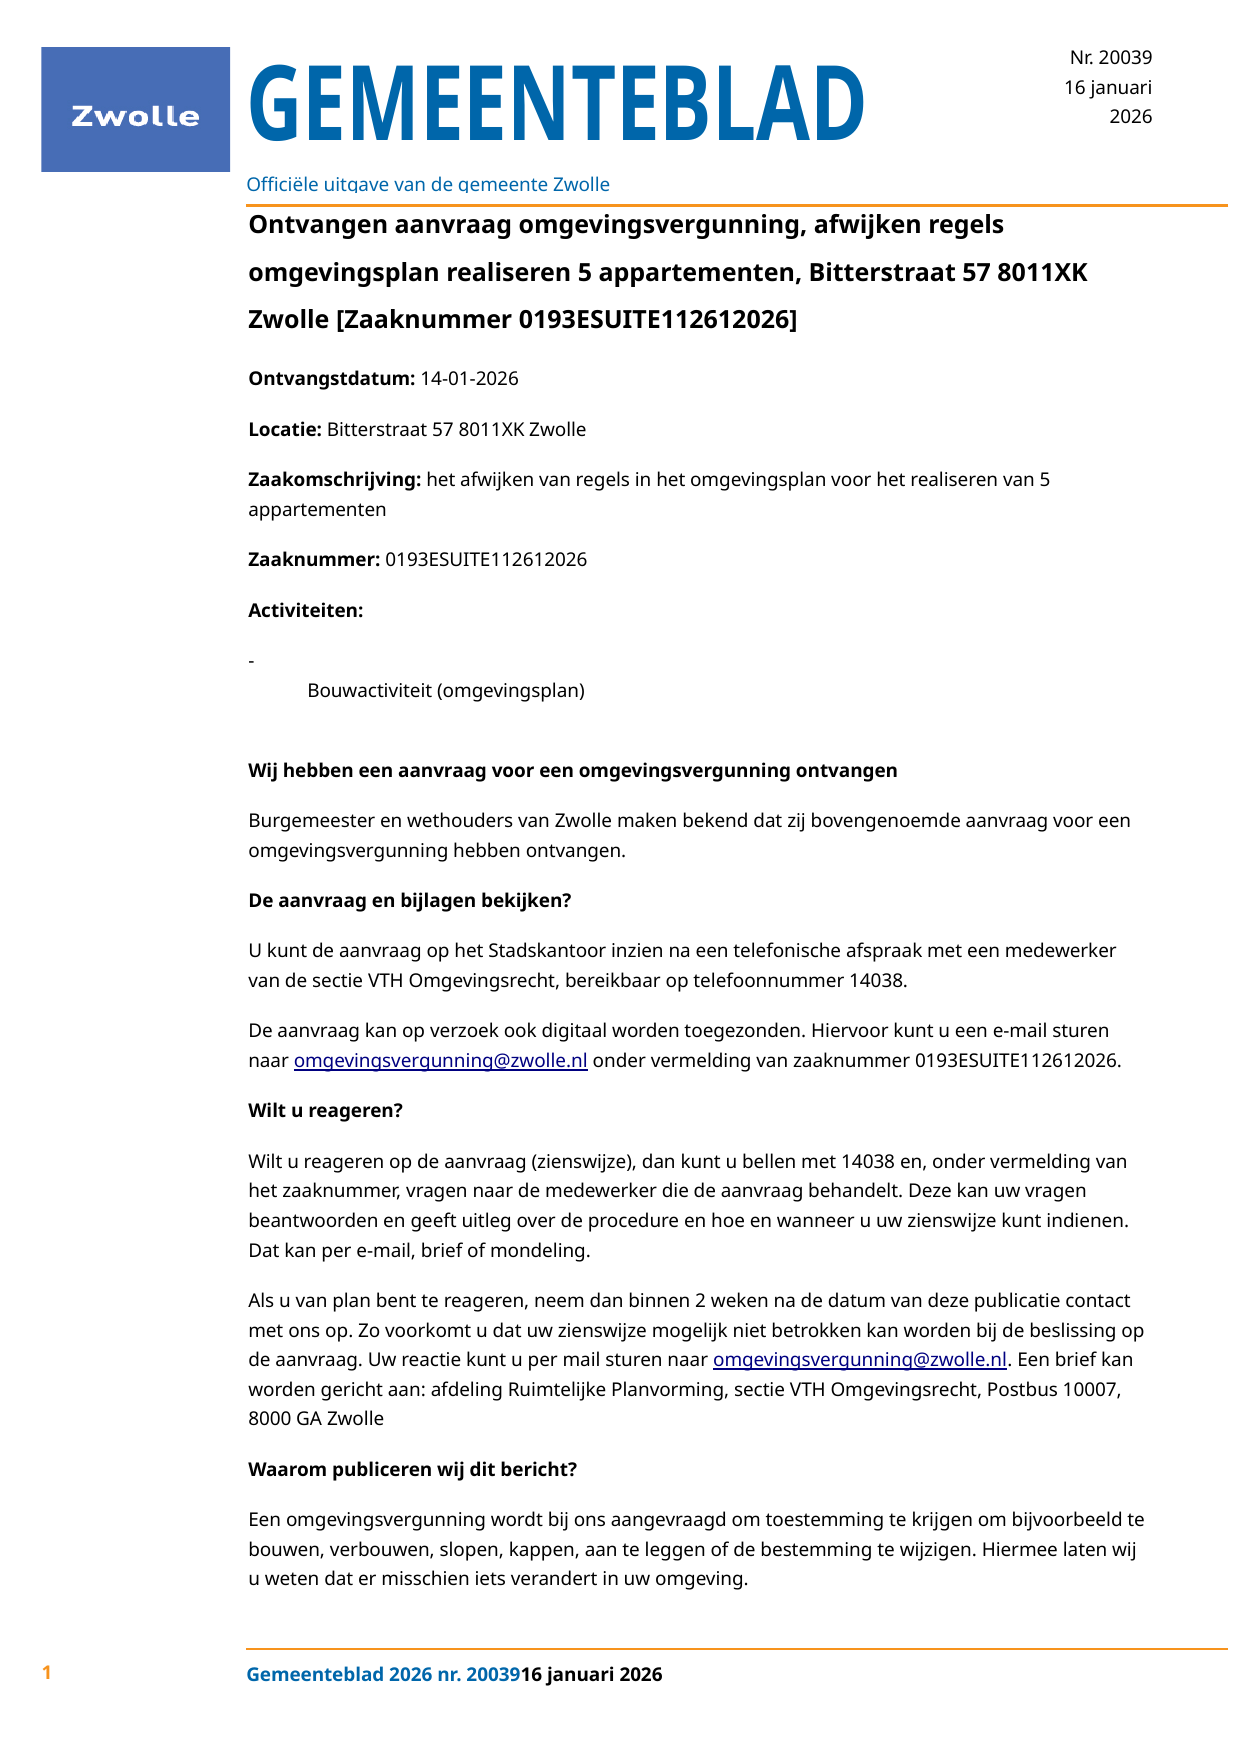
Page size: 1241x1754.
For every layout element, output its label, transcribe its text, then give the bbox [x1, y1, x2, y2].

text Zaakomschrijving: het afwijken van regels in het omgevingsplan voor het realiseren van 5 appartementen [248, 466, 1152, 522]
text Activiteiten: [248, 597, 1152, 622]
text Ontvangstdatum: 14-01-2026 [248, 366, 1152, 391]
text Ontvangen aanvraag omgevingsvergunning, afwijken regels omgevingsplan realiseren 5 appartementen, Bitterstraat 57 8011XK Zwolle [Zaaknummer 0193ESUITE112612026] [248, 207, 1152, 336]
text U kunt de aanvraag op het Stadskantoor inzien na een telefonische afspraak met een medewerker van de sectie VTH Omgevingsrecht, bereikbaar op telefoonnummer 14038. [248, 938, 1152, 993]
picture [41, 47, 231, 172]
text Wilt u reageren op de aanvraag (zienswijze), dan kunt u bellen met 14038 en, onder vermelding van het zaaknummer, vragen naar de medewerker die de aanvraag behandelt. Deze kan uw vragen beantwoorden en geeft uitleg over de procedure en hoe en wanneer u uw zienswijze kunt indienen. Dat kan per e-mail, brief of mondeling. [248, 1148, 1152, 1262]
text Wilt u reageren? [248, 1098, 1152, 1123]
list Bouwactiviteit (omgevingsplan) [248, 677, 1152, 702]
text Zaaknummer: 0193ESUITE112612026 [248, 546, 1152, 572]
text Een omgevingsvergunning wordt bij ons aangevraagd om toestemming te krijgen om bijvoorbeeld te bouwen, verbouwen, slopen, kappen, aan te leggen of de bestemming te wijzigen. Hiermee laten wij u weten dat er misschien iets verandert in uw omgeving. [248, 1506, 1152, 1591]
text Wij hebben een aanvraag voor een omgevingsvergunning ontvangen [248, 757, 1152, 782]
text Waarom publiceren wij dit bericht? [248, 1456, 1152, 1482]
text Locatie: Bitterstraat 57 8011XK Zwolle [248, 416, 1152, 442]
text Als u van plan bent te reageren, neem dan binnen 2 weken na de datum van deze publicatie contact met ons op. Zo voorkomt u dat uw zienswijze mogelijk niet betrokken kan worden bij de beslissing op de aanvraag. Uw reactie kunt u per mail sturen naar omgevingsvergunning@zwolle.nl. Een brief kan worden gericht aan: afdeling Ruimtelijke Planvorming, sectie VTH Omgevingsrecht, Postbus 10007, 8000 GA Zwolle [248, 1287, 1152, 1431]
text De aanvraag kan op verzoek ook digitaal worden toegezonden. Hiervoor kunt u een e-mail sturen naar omgevingsvergunning@zwolle.nl onder vermelding van zaaknummer 0193ESUITE112612026. [248, 1018, 1152, 1073]
text Burgemeester en wethouders van Zwolle maken bekend dat zij bovengenoemde aanvraag voor een omgevingsvergunning hebben ontvangen. [248, 807, 1152, 862]
text De aanvraag en bijlagen bekijken? [248, 887, 1152, 913]
